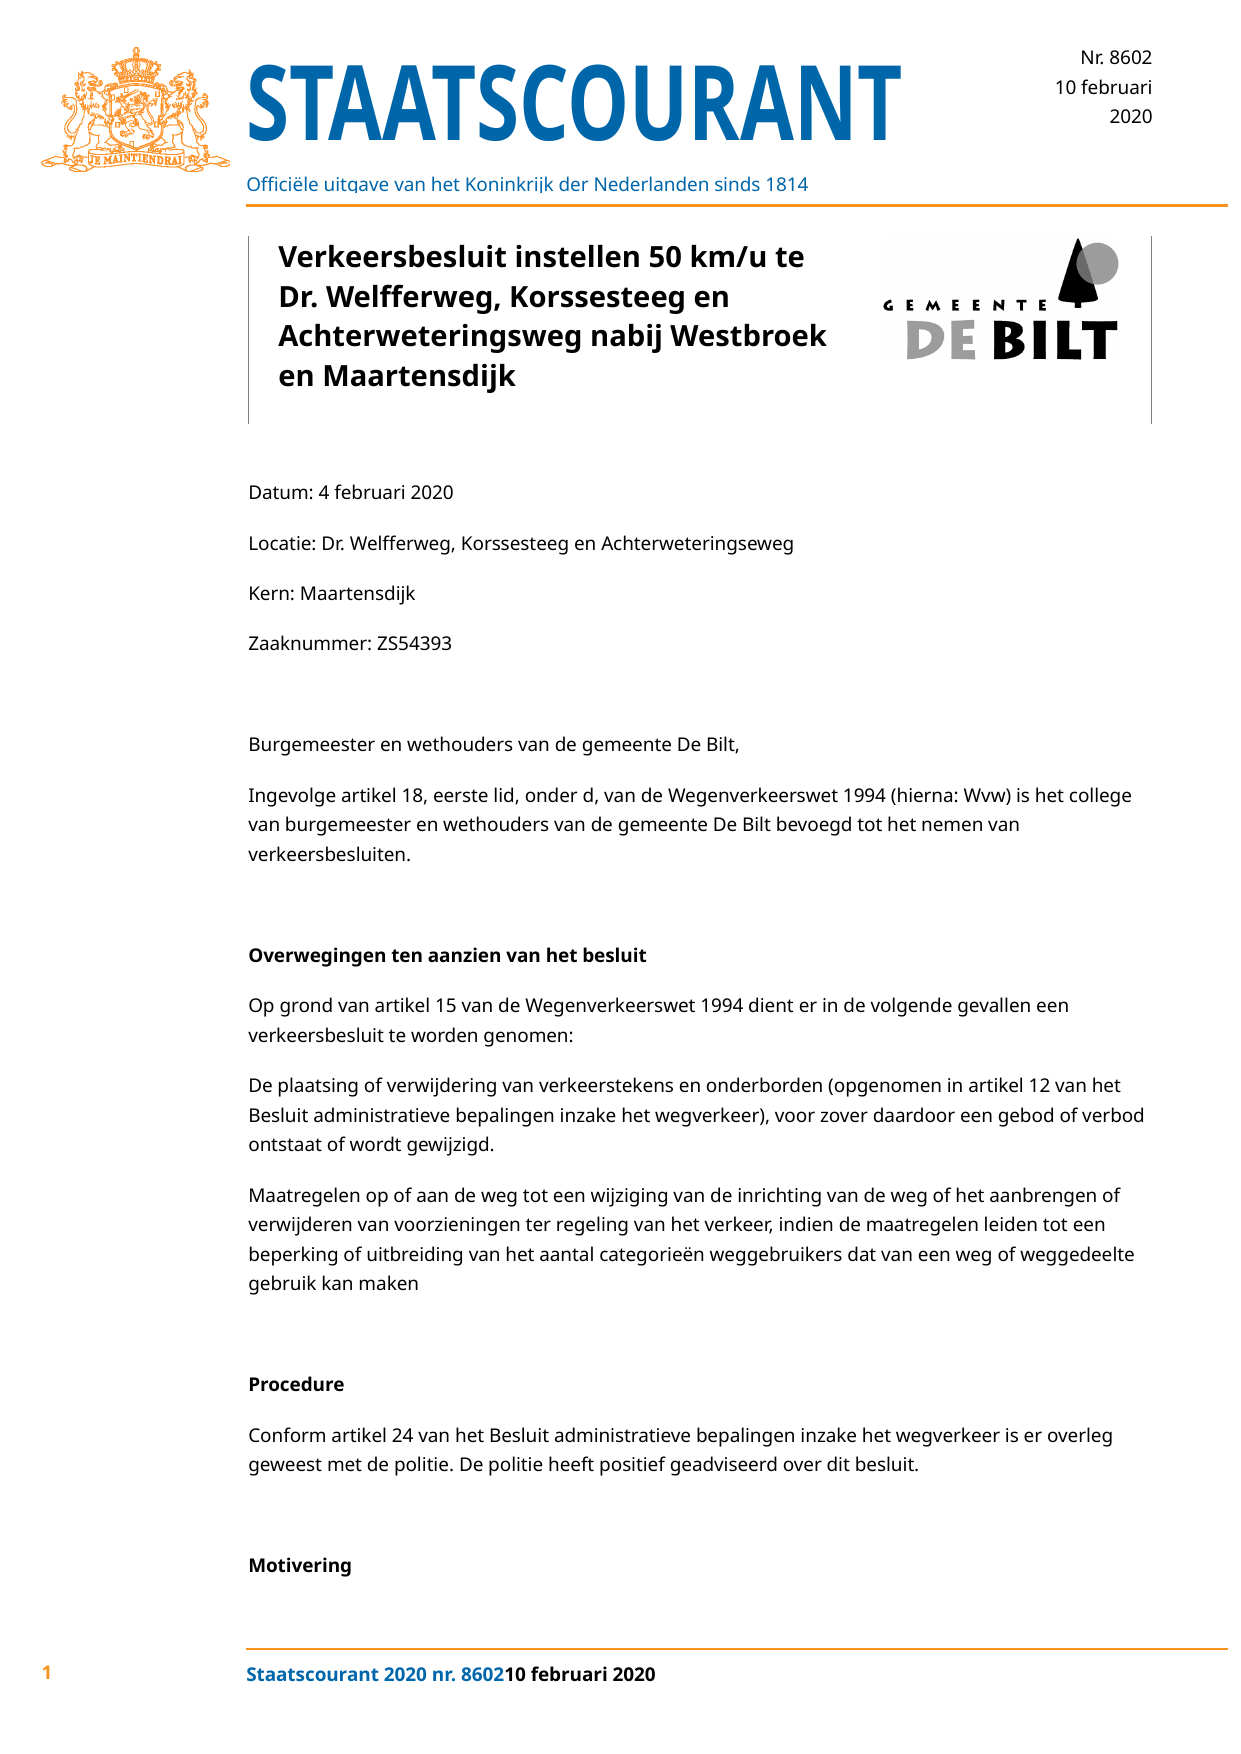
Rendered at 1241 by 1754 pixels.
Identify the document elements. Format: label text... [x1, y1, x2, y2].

text Conform artikel 24 van het Besluit administratieve bepalingen inzake het wegverkeer is er overleg geweest met de politie. De politie heeft positief geadviseerd over dit besluit. [248, 1422, 1152, 1477]
text Motivering [248, 1552, 1152, 1578]
text Ingevolge artikel 18, eerste lid, onder d, van de Wegenverkeerswet 1994 (hierna: Wvw) is het college van burgemeester en wethouders van de gemeente De Bilt bevoegd tot het nemen van verkeersbesluiten. [248, 782, 1152, 867]
picture [882, 236, 1119, 360]
text Zaaknummer: ZS54393 [248, 631, 1152, 656]
text Maatregelen op of aan de weg tot een wijziging van de inrichting van de weg of het aanbrengen of verwijderen van voorzieningen ter regeling van het verkeer, indien de maatregelen leiden tot een beperking of uitbreiding van het aantal categorieën weggebruikers dat van een weg of weggedeelte gebruik kan maken [248, 1182, 1152, 1296]
text Locatie: Dr. Welfferweg, Korssesteeg en Achterweteringseweg [248, 530, 1152, 556]
text Datum: 4 februari 2020 [248, 479, 1152, 505]
text Op grond van artikel 15 van de Wegenverkeerswet 1994 dient er in de volgende gevallen een verkeersbesluit te worden genomen: [248, 992, 1152, 1048]
picture [41, 47, 231, 172]
text De plaatsing of verwijdering van verkeerstekens en onderborden (opgenomen in artikel 12 van het Besluit administratieve bepalingen inzake het wegverkeer), voor zover daardoor een gebod of verbod ontstaat of wordt gewijzigd. [248, 1072, 1152, 1157]
table_header Verkeersbesluit instellen 50 km/u te Dr. Welfferweg, Korssesteeg en Achterweteringsweg nabij Westbroek en Maartensdijk [249, 236, 850, 424]
text Procedure [248, 1371, 1152, 1397]
text Overwegingen ten aanzien van het besluit [248, 942, 1152, 968]
text Kern: Maartensdijk [248, 580, 1152, 606]
table_header [850, 236, 1151, 424]
text Burgemeester en wethouders van de gemeente De Bilt, [248, 731, 1152, 757]
